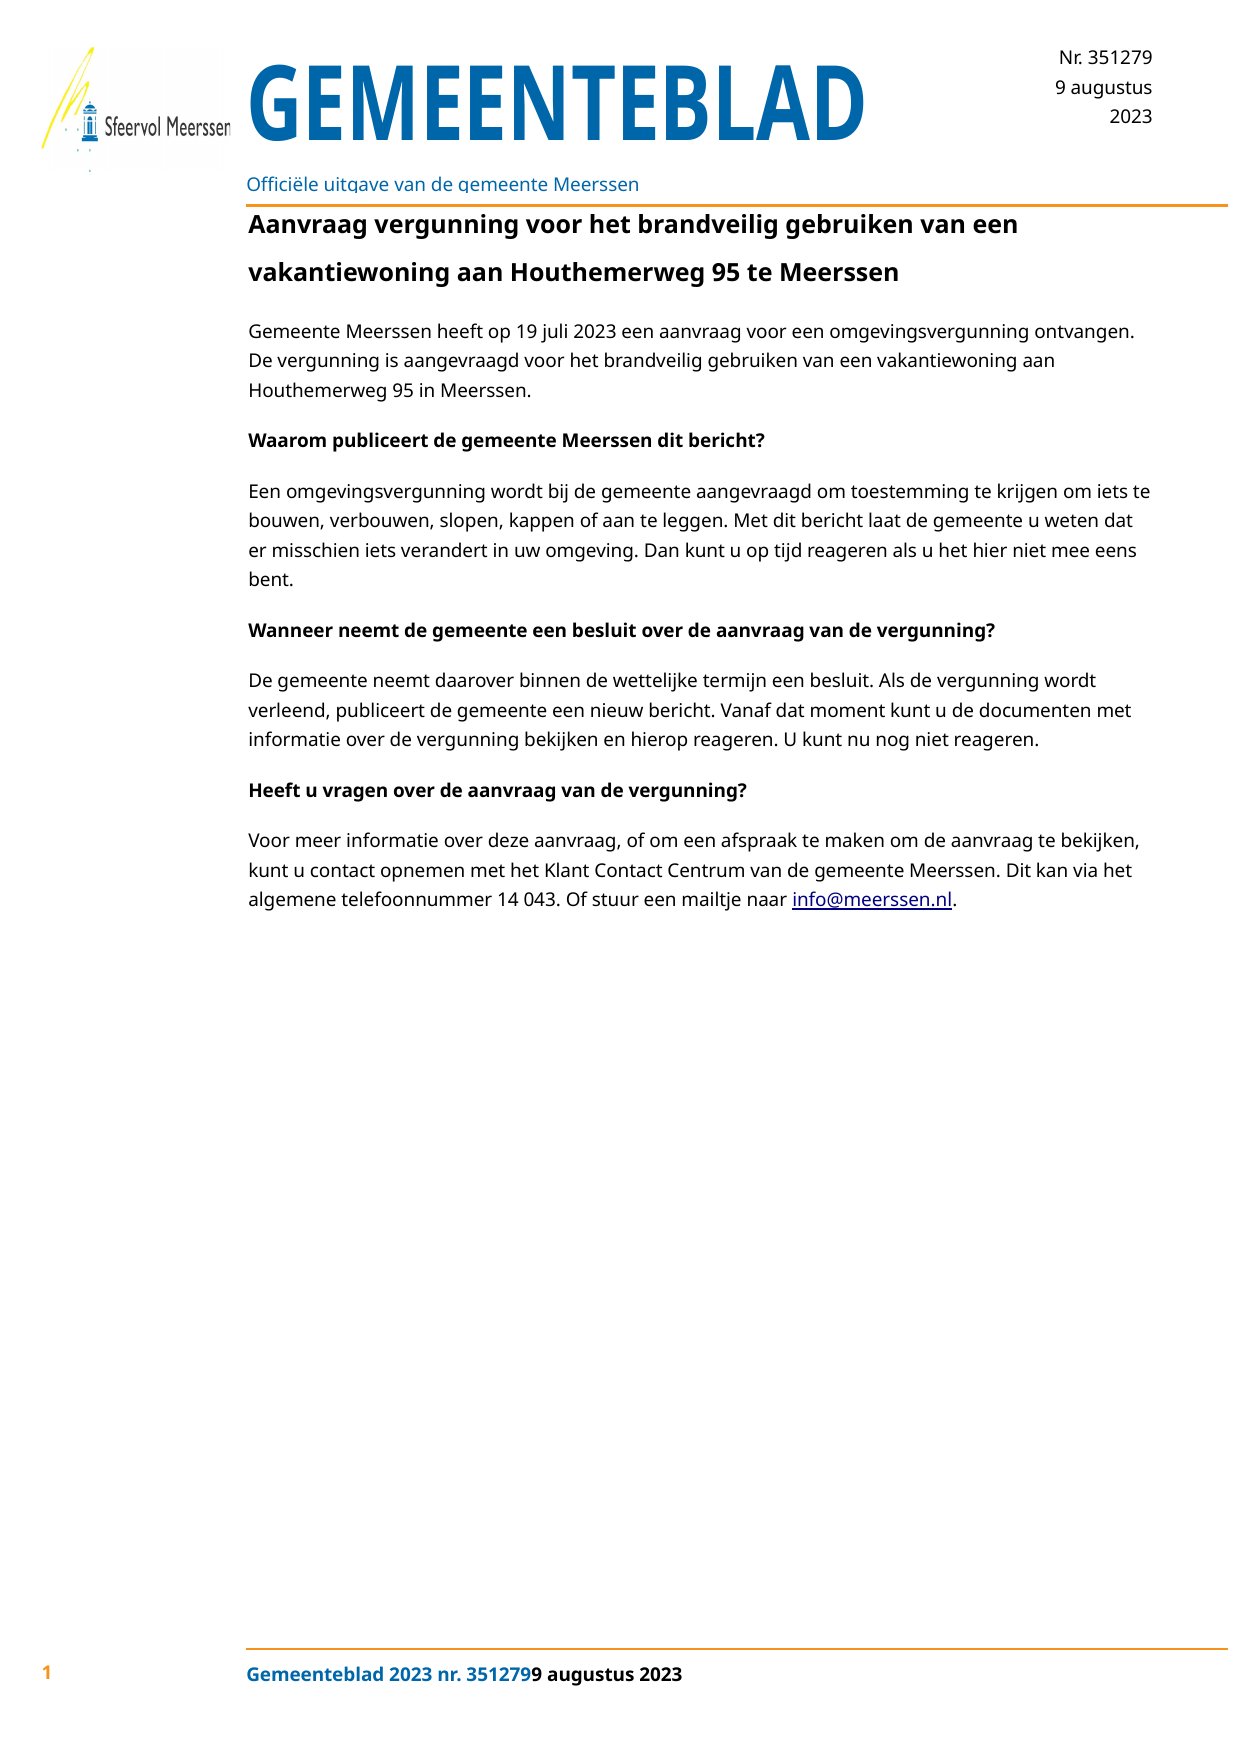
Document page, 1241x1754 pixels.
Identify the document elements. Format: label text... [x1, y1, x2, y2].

text Wanneer neemt de gemeente een besluit over de aanvraag van de vergunning? [248, 617, 1152, 643]
text De gemeente neemt daarover binnen de wettelijke termijn een besluit. Als de vergunning wordt verleend, publiceert de gemeente een nieuw bericht. Vanaf dat moment kunt u de documenten met informatie over de vergunning bekijken en hierop reageren. U kunt nu nog niet reageren. [248, 667, 1152, 752]
text Aanvraag vergunning voor het brandveilig gebruiken van een vakantiewoning aan Houthemerweg 95 te Meerssen [248, 207, 1152, 288]
text Waarom publiceert de gemeente Meerssen dit bericht? [248, 427, 1152, 453]
text Heeft u vragen over de aanvraag van de vergunning? [248, 777, 1152, 803]
picture [41, 47, 231, 172]
text Een omgevingsvergunning wordt bij de gemeente aangevraagd om toestemming te krijgen om iets te bouwen, verbouwen, slopen, kappen of aan te leggen. Met dit bericht laat de gemeente u weten dat er misschien iets verandert in uw omgeving. Dan kunt u op tijd reageren als u het hier niet mee eens bent. [248, 478, 1152, 592]
text Voor meer informatie over deze aanvraag, of om een afspraak te maken om de aanvraag te bekijken, kunt u contact opnemen met het Klant Contact Centrum van de gemeente Meerssen. Dit kan via het algemene telefoonnummer 14 043. Of stuur een mailtje naar info@meerssen.nl. [248, 827, 1152, 912]
text Gemeente Meerssen heeft op 19 juli 2023 een aanvraag voor een omgevingsvergunning ontvangen. De vergunning is aangevraagd voor het brandveilig gebruiken van een vakantiewoning aan Houthemerweg 95 in Meerssen. [248, 318, 1152, 403]
